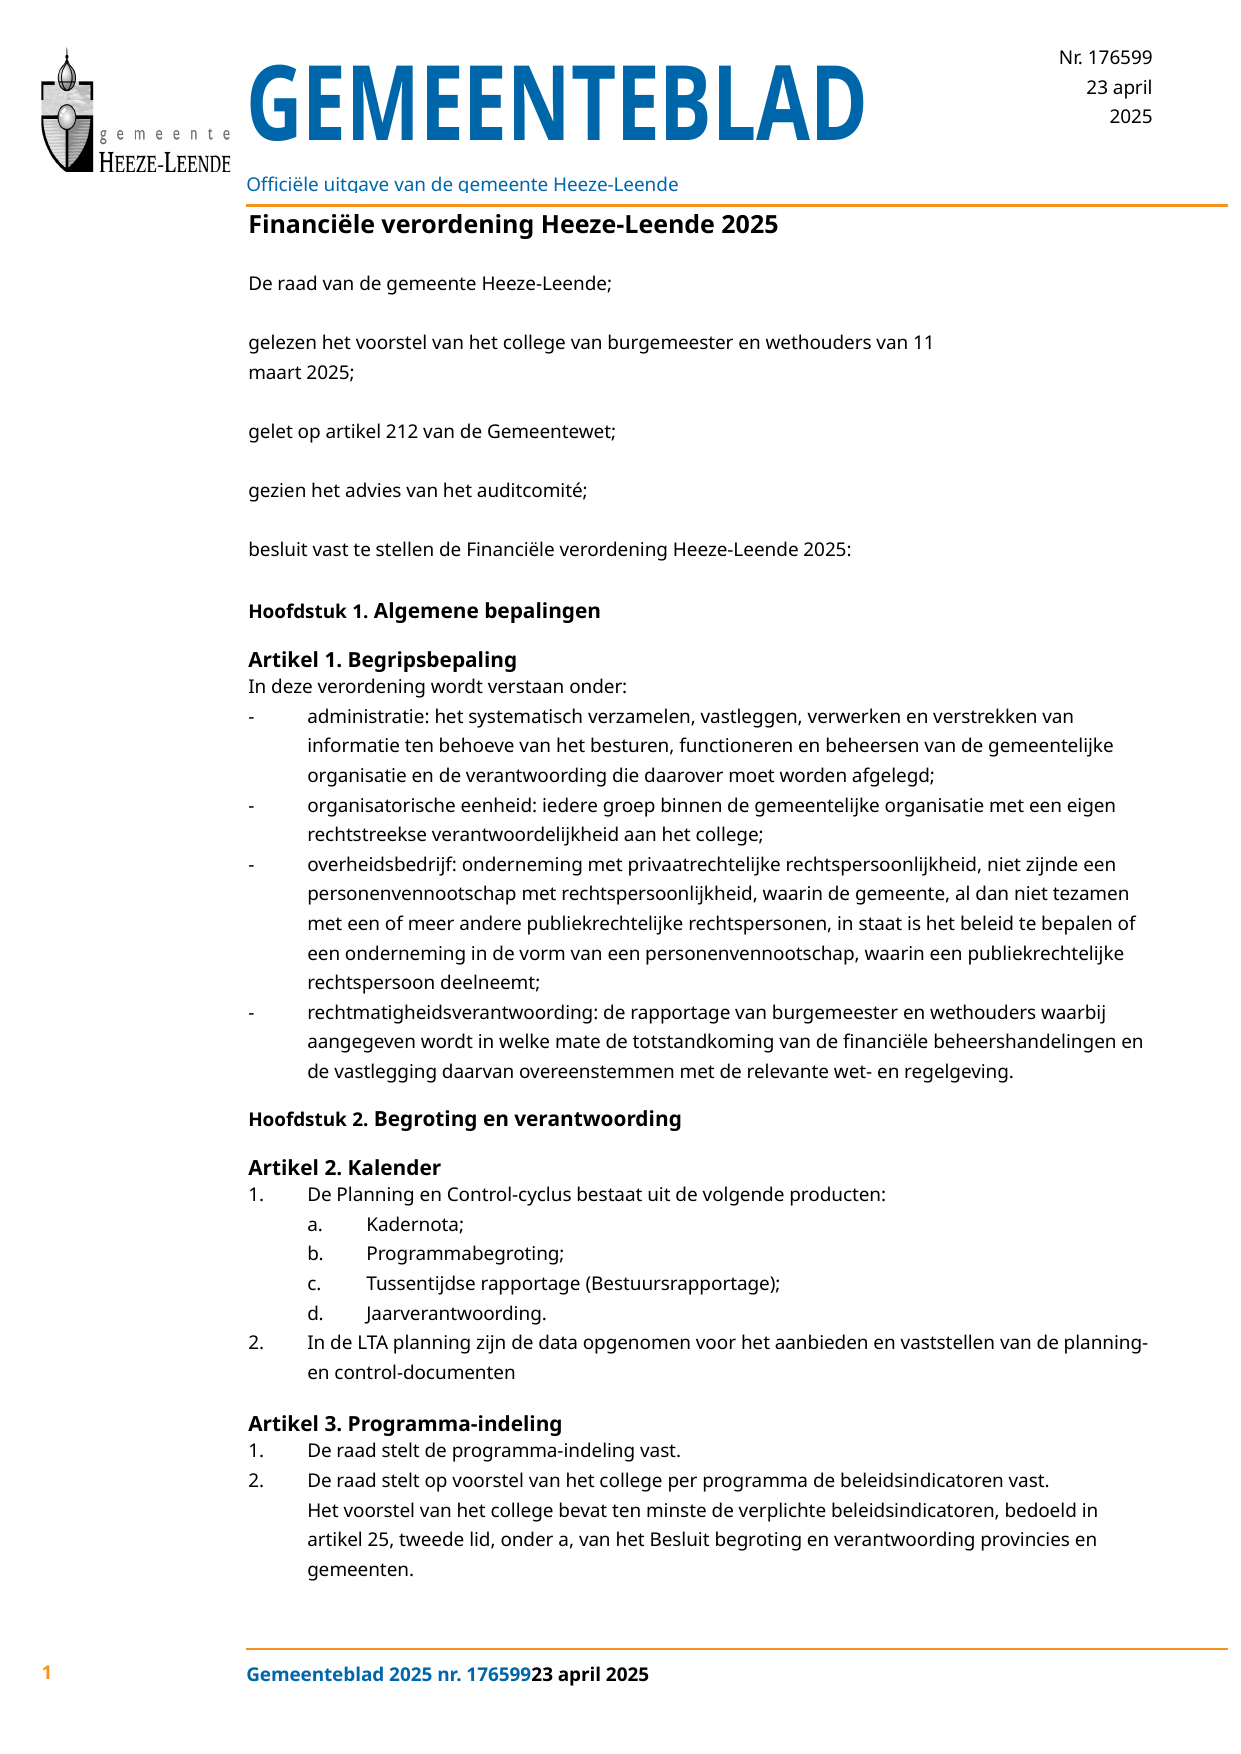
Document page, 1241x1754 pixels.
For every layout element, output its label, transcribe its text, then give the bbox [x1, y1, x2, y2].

text Artikel 3. Programma-indeling [248, 1409, 1152, 1438]
text Hoofdstuk 2. Begroting en verantwoording [248, 1104, 1152, 1132]
text De raad van de gemeente Heeze-Leende; [248, 270, 1152, 296]
text besluit vast te stellen de Financiële verordening Heeze-Leende 2025: [248, 537, 1152, 562]
list Tussentijdse rapportage (Bestuursrapportage); [307, 1270, 1152, 1296]
list De Planning en Control-cyclus bestaat uit de volgende producten: [248, 1181, 1152, 1207]
text maart 2025; [248, 359, 1152, 385]
text In deze verordening wordt verstaan onder: [248, 673, 1152, 699]
picture [41, 47, 231, 172]
list organisatorische eenheid: iedere groep binnen de gemeentelijke organisatie met een eigen rechtstreekse verantwoordelijkheid aan het college; [248, 792, 1152, 847]
text Artikel 2. Kalender [248, 1153, 1152, 1181]
list Programmabegroting; [307, 1241, 1152, 1266]
text gelet op artikel 212 van de Gemeentewet; [248, 418, 1152, 444]
text gelezen het voorstel van het college van burgemeester en wethouders van 11 [248, 329, 1152, 355]
list overheidsbedrijf: onderneming met privaatrechtelijke rechtspersoonlijkheid, niet zijnde een personenvennootschap met rechtspersoonlijkheid, waarin de gemeente, al dan niet tezamen met een of meer andere publiekrechtelijke rechtspersonen, in staat is het beleid te bepalen of een onderneming in de vorm van een personenvennootschap, waarin een publiekrechtelijke rechtspersoon deelneemt; [248, 851, 1152, 995]
list De raad stelt op voorstel van het college per programma de beleidsindicatoren vast. [248, 1467, 1152, 1493]
list Jaarverantwoording. [307, 1300, 1152, 1325]
text Hoofdstuk 1. Algemene bepalingen [248, 596, 1152, 624]
text gezien het advies van het auditcomité; [248, 477, 1152, 503]
list rechtmatigheidsverantwoording: de rapportage van burgemeester en wethouders waarbij aangegeven wordt in welke mate de totstandkoming van de financiële beheershandelingen en de vastlegging daarvan overeenstemmen met de relevante wet- en regelgeving. [248, 999, 1152, 1084]
text Financiële verordening Heeze-Leende 2025 [248, 207, 1152, 241]
list De raad stelt de programma-indeling vast. [248, 1438, 1152, 1463]
list Kadernota; [307, 1211, 1152, 1237]
text Artikel 1. Begripsbepaling [248, 645, 1152, 673]
list Het voorstel van het college bevat ten minste de verplichte beleidsindicatoren, bedoeld in artikel 25, tweede lid, onder a, van het Besluit begroting en verantwoording provincies en gemeenten. [248, 1497, 1152, 1582]
list In de LTA planning zijn de data opgenomen voor het aanbieden en vaststellen van de planning- en control-documenten [248, 1329, 1152, 1384]
list administratie: het systematisch verzamelen, vastleggen, verwerken en verstrekken van informatie ten behoeve van het besturen, functioneren en beheersen van de gemeentelijke organisatie en de verantwoording die daarover moet worden afgelegd; [248, 703, 1152, 788]
